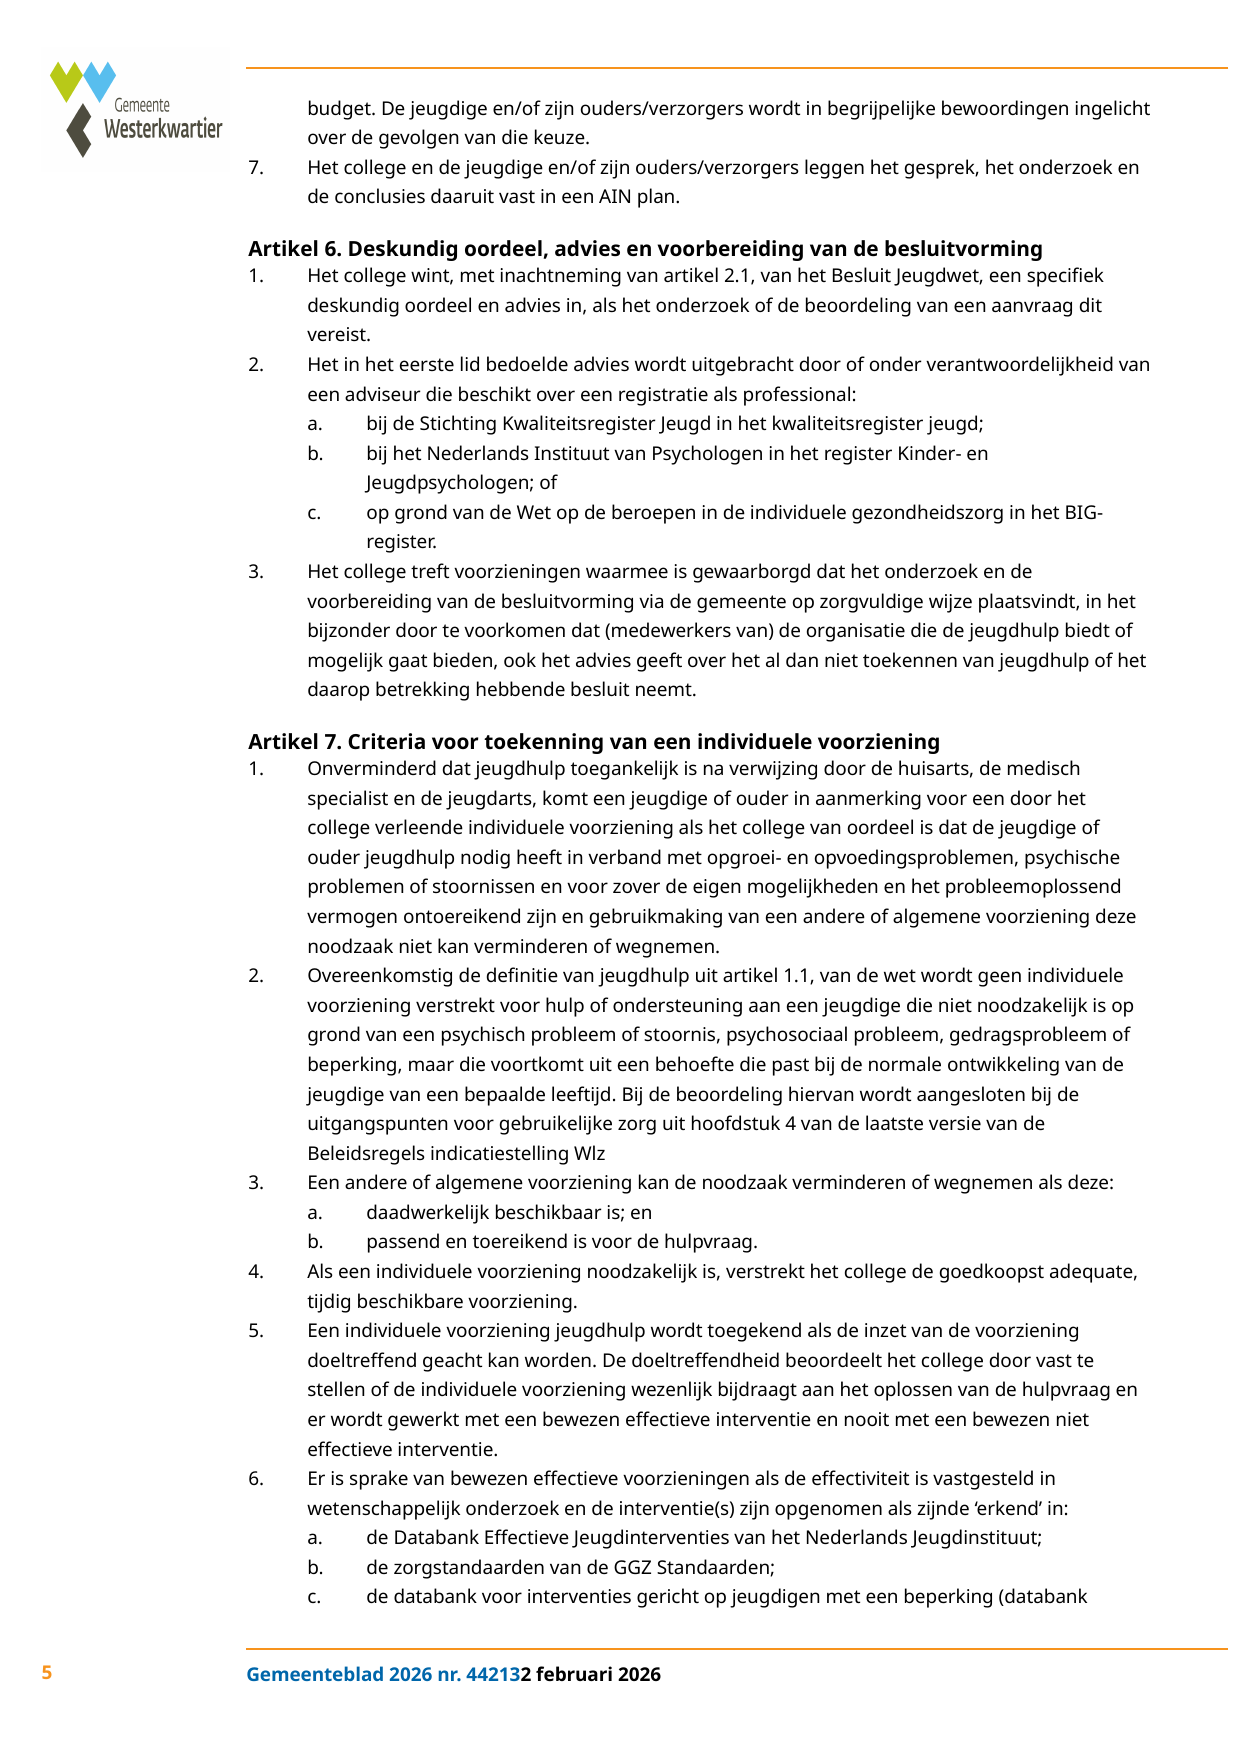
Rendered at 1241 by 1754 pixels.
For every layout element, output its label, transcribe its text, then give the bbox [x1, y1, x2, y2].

list Het college en de jeugdige en/of zijn ouders/verzorgers leggen het gesprek, het onderzoek en de conclusies daaruit vast in een AIN plan. [248, 154, 1152, 209]
list bij het Nederlands Instituut van Psychologen in het register Kinder- en Jeugdpsychologen; of [307, 440, 1152, 495]
list Een individuele voorziening jeugdhulp wordt toegekend als de inzet van de voorziening doeltreffend geacht kan worden. De doeltreffendheid beoordeelt het college door vast te stellen of de individuele voorziening wezenlijk bijdraagt aan het oplossen van de hulpvraag en er wordt gewerkt met een bewezen effectieve interventie en nooit met een bewezen niet effectieve interventie. [248, 1317, 1152, 1462]
list Een andere of algemene voorziening kan de noodzaak verminderen of wegnemen als deze: [248, 1169, 1152, 1195]
list Onverminderd dat jeugdhulp toegankelijk is na verwijzing door de huisarts, de medisch specialist en de jeugdarts, komt een jeugdige of ouder in aanmerking voor een door het college verleende individuele voorziening als het college van oordeel is dat de jeugdige of ouder jeugdhulp nodig heeft in verband met opgroei- en opvoedingsproblemen, psychische problemen of stoornissen en voor zover de eigen mogelijkheden en het probleemoplossend vermogen ontoereikend zijn en gebruikmaking van een andere of algemene voorziening deze noodzaak niet kan verminderen of wegnemen. [248, 755, 1152, 959]
list Het college treft voorzieningen waarmee is gewaarborgd dat het onderzoek en de voorbereiding van de besluitvorming via de gemeente op zorgvuldige wijze plaatsvindt, in het bijzonder door te voorkomen dat (medewerkers van) de organisatie die de jeugdhulp biedt of mogelijk gaat bieden, ook het advies geeft over het al dan niet toekennen van jeugdhulp of het daarop betrekking hebbende besluit neemt. [248, 558, 1152, 702]
list bij de Stichting Kwaliteitsregister Jeugd in het kwaliteitsregister jeugd; [307, 410, 1152, 436]
list Het college wint, met inachtneming van artikel 2.1, van het Besluit Jeugdwet, een specifiek deskundig oordeel en advies in, als het onderzoek of de beoordeling van een aanvraag dit vereist. [248, 262, 1152, 347]
list Als een individuele voorziening noodzakelijk is, verstrekt het college de goedkoopst adequate, tijdig beschikbare voorziening. [248, 1258, 1152, 1314]
list passend en toereikend is voor de hulpvraag. [307, 1229, 1152, 1254]
text Artikel 6. Deskundig oordeel, advies en voorbereiding van de besluitvorming [248, 234, 1152, 262]
list de zorgstandaarden van de GGZ Standaarden; [307, 1554, 1152, 1580]
list Er is sprake van bewezen effectieve voorzieningen als de effectiviteit is vastgesteld in wetenschappelijk onderzoek en de interventie(s) zijn opgenomen als zijnde ‘erkend’ in: [248, 1465, 1152, 1521]
list de Databank Effectieve Jeugdinterventies van het Nederlands Jeugdinstituut; [307, 1524, 1152, 1550]
text Artikel 7. Criteria voor toekenning van een individuele voorziening [248, 727, 1152, 755]
picture [41, 47, 231, 172]
list daadwerkelijk beschikbaar is; en [307, 1199, 1152, 1225]
list Overeenkomstig de definitie van jeugdhulp uit artikel 1.1, van de wet wordt geen individuele voorziening verstrekt voor hulp of ondersteuning aan een jeugdige die niet noodzakelijk is op grond van een psychisch probleem of stoornis, psychosociaal probleem, gedragsprobleem of beperking, maar die voortkomt uit een behoefte die past bij de normale ontwikkeling van de jeugdige van een bepaalde leeftijd. Bij de beoordeling hiervan wordt aangesloten bij de uitgangspunten voor gebruikelijke zorg uit hoofdstuk 4 van de laatste versie van de Beleidsregels indicatiestelling Wlz [248, 962, 1152, 1166]
list op grond van de Wet op de beroepen in de individuele gezondheidszorg in het BIG-register. [307, 499, 1152, 554]
list de databank voor interventies gericht op jeugdigen met een beperking (databank [307, 1584, 1152, 1609]
list budget. De jeugdige en/of zijn ouders/verzorgers wordt in begrijpelijke bewoordingen ingelicht over de gevolgen van die keuze. [248, 95, 1152, 150]
list Het in het eerste lid bedoelde advies wordt uitgebracht door of onder verantwoordelijkheid van een adviseur die beschikt over een registratie als professional: [248, 351, 1152, 406]
